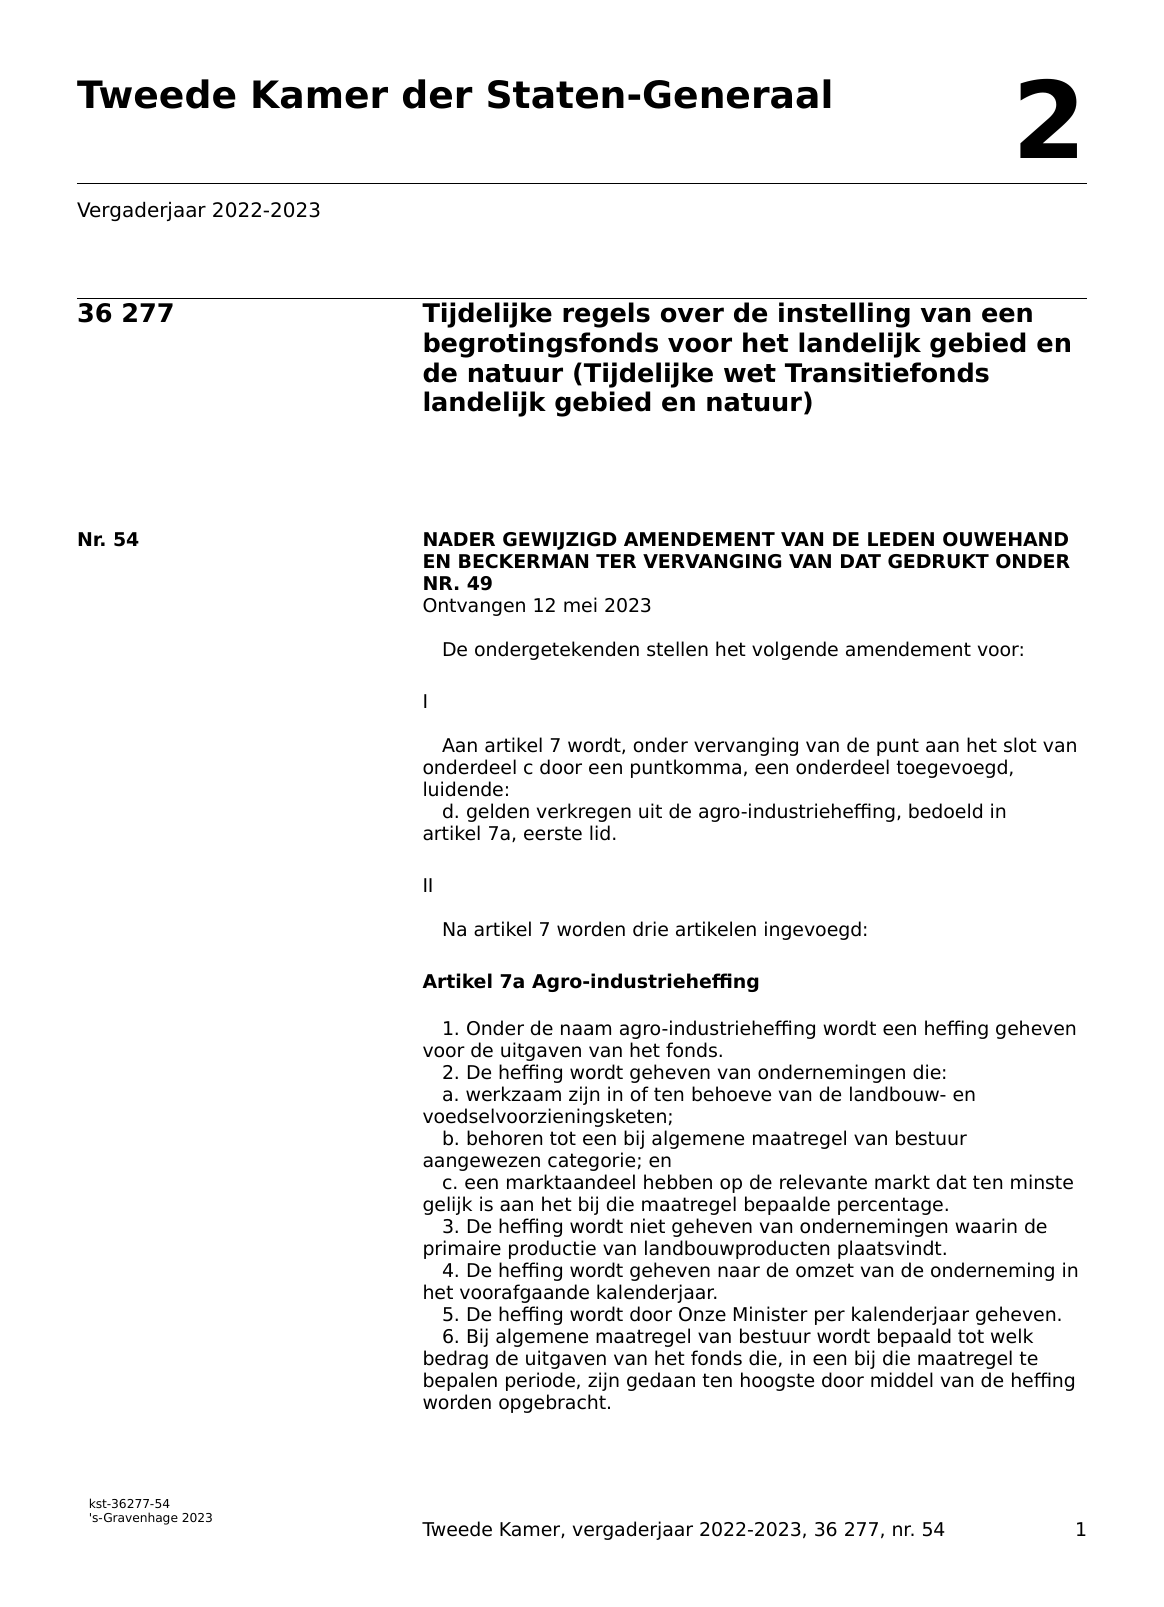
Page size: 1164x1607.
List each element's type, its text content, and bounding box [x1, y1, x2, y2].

text kst-36277-54 [88, 1497, 323, 1511]
text 4. De heffing wordt geheven naar de omzet van de onderneming in het voorafgaande kalenderjaar. [422, 1260, 1087, 1304]
table_header 2 [886, 59, 1087, 183]
text 3. De heffing wordt niet geheven van ondernemingen waarin de primaire productie van landbouwproducten plaatsvindt. [422, 1216, 1087, 1260]
text 5. De heffing wordt door Onze Minister per kalenderjaar geheven. [422, 1304, 1087, 1326]
table_header Tweede Kamer der Staten-Generaal [77, 59, 886, 183]
table_cell Vergaderjaar 2022-2023 [77, 184, 1087, 298]
text a. werkzaam zijn in of ten behoeve van de landbouw- en voedselvoorzieningsketen; [422, 1084, 1087, 1128]
text 6. Bij algemene maatregel van bestuur wordt bepaald tot welk bedrag de uitgaven van het fonds die, in een bij die maatregel te bepalen periode, zijn gedaan ten hoogste door middel van de heffing worden opgebracht. [422, 1326, 1087, 1414]
text d. gelden verkregen uit de agro-industrieheffing, bedoeld in artikel 7a, eerste lid. [422, 801, 1087, 845]
text 's-Gravenhage 2023 [88, 1511, 323, 1525]
subtitle II [422, 875, 1087, 897]
subtitle I [422, 691, 1087, 713]
subtitle 36 277 Tijdelijke regels over de instelling van een begrotingsfonds voor het landelijk gebied en de natuur (Tijdelijke wet Transitiefonds landelijk gebied en natuur) [77, 299, 1087, 418]
text c. een marktaandeel hebben op de relevante markt dat ten minste gelijk is aan het bij die maatregel bepaalde percentage. [422, 1172, 1087, 1216]
text Aan artikel 7 wordt, onder vervanging van de punt aan het slot van onderdeel c door een puntkomma, een onderdeel toegevoegd, luidende: [422, 735, 1087, 801]
subtitle Artikel 7a Agro-industrieheffing [422, 971, 1087, 993]
text Na artikel 7 worden drie artikelen ingevoegd: [422, 919, 1087, 941]
text De ondergetekenden stellen het volgende amendement voor: [422, 639, 1087, 661]
text b. behoren tot een bij algemene maatregel van bestuur aangewezen categorie; en [422, 1128, 1087, 1172]
text Ontvangen 12 mei 2023 [422, 595, 1087, 617]
text 2. De heffing wordt geheven van ondernemingen die: [422, 1062, 1087, 1084]
subtitle Nr. 54 NADER GEWIJZIGD AMENDEMENT VAN DE LEDEN OUWEHAND EN BECKERMAN TER VERVANGING VAN DAT GEDRUKT ONDER NR. 49 [77, 529, 1087, 595]
text 1. Onder de naam agro-industrieheffing wordt een heffing geheven voor de uitgaven van het fonds. [422, 1018, 1087, 1062]
